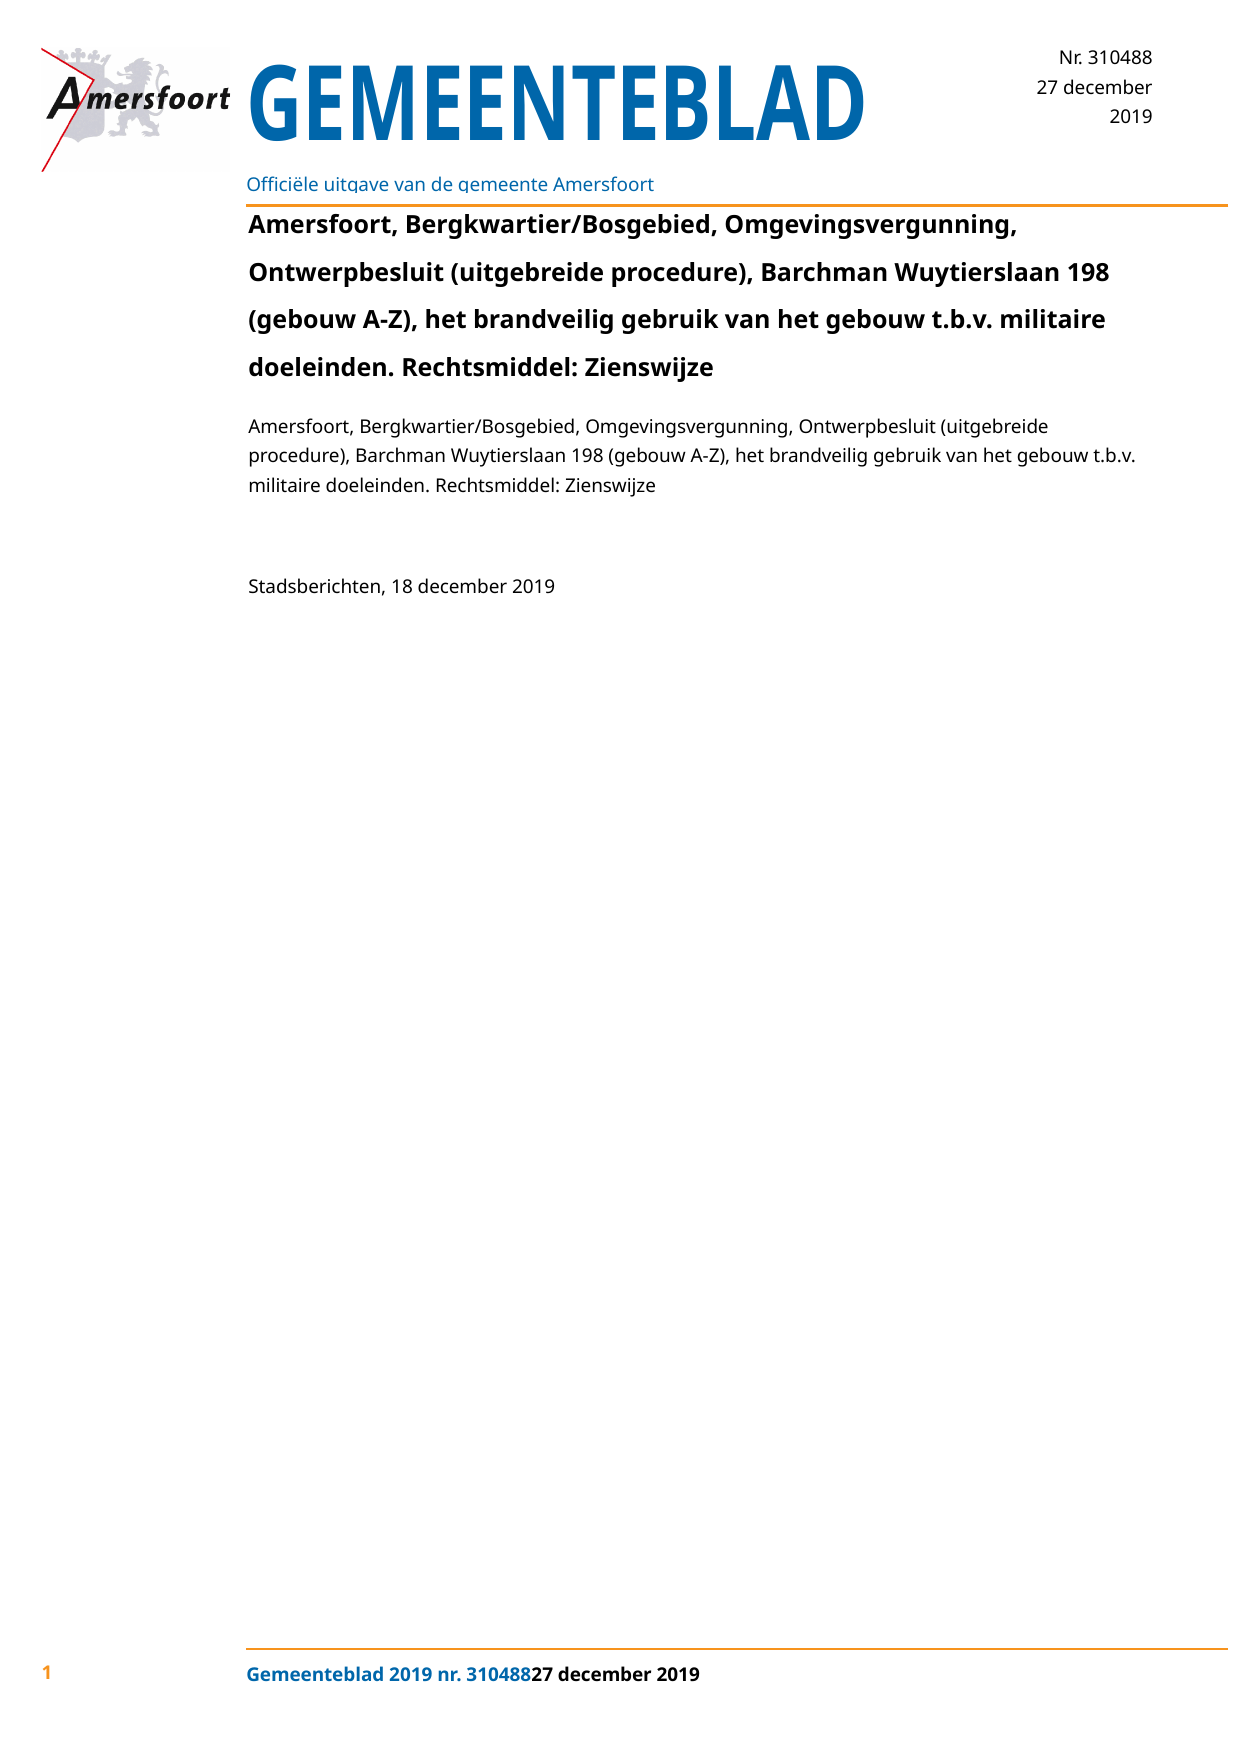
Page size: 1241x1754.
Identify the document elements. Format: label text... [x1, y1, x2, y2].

text Amersfoort, Bergkwartier/Bosgebied, Omgevingsvergunning, Ontwerpbesluit (uitgebreide procedure), Barchman Wuytierslaan 198 (gebouw A-Z), het brandveilig gebruik van het gebouw t.b.v. militaire doeleinden. Rechtsmiddel: Zienswijze [248, 413, 1152, 498]
text Stadsberichten, 18 december 2019 [248, 573, 1152, 599]
picture [41, 47, 231, 172]
text Amersfoort, Bergkwartier/Bosgebied, Omgevingsvergunning, Ontwerpbesluit (uitgebreide procedure), Barchman Wuytierslaan 198 (gebouw A-Z), het brandveilig gebruik van het gebouw t.b.v. militaire doeleinden. Rechtsmiddel: Zienswijze [248, 207, 1152, 384]
